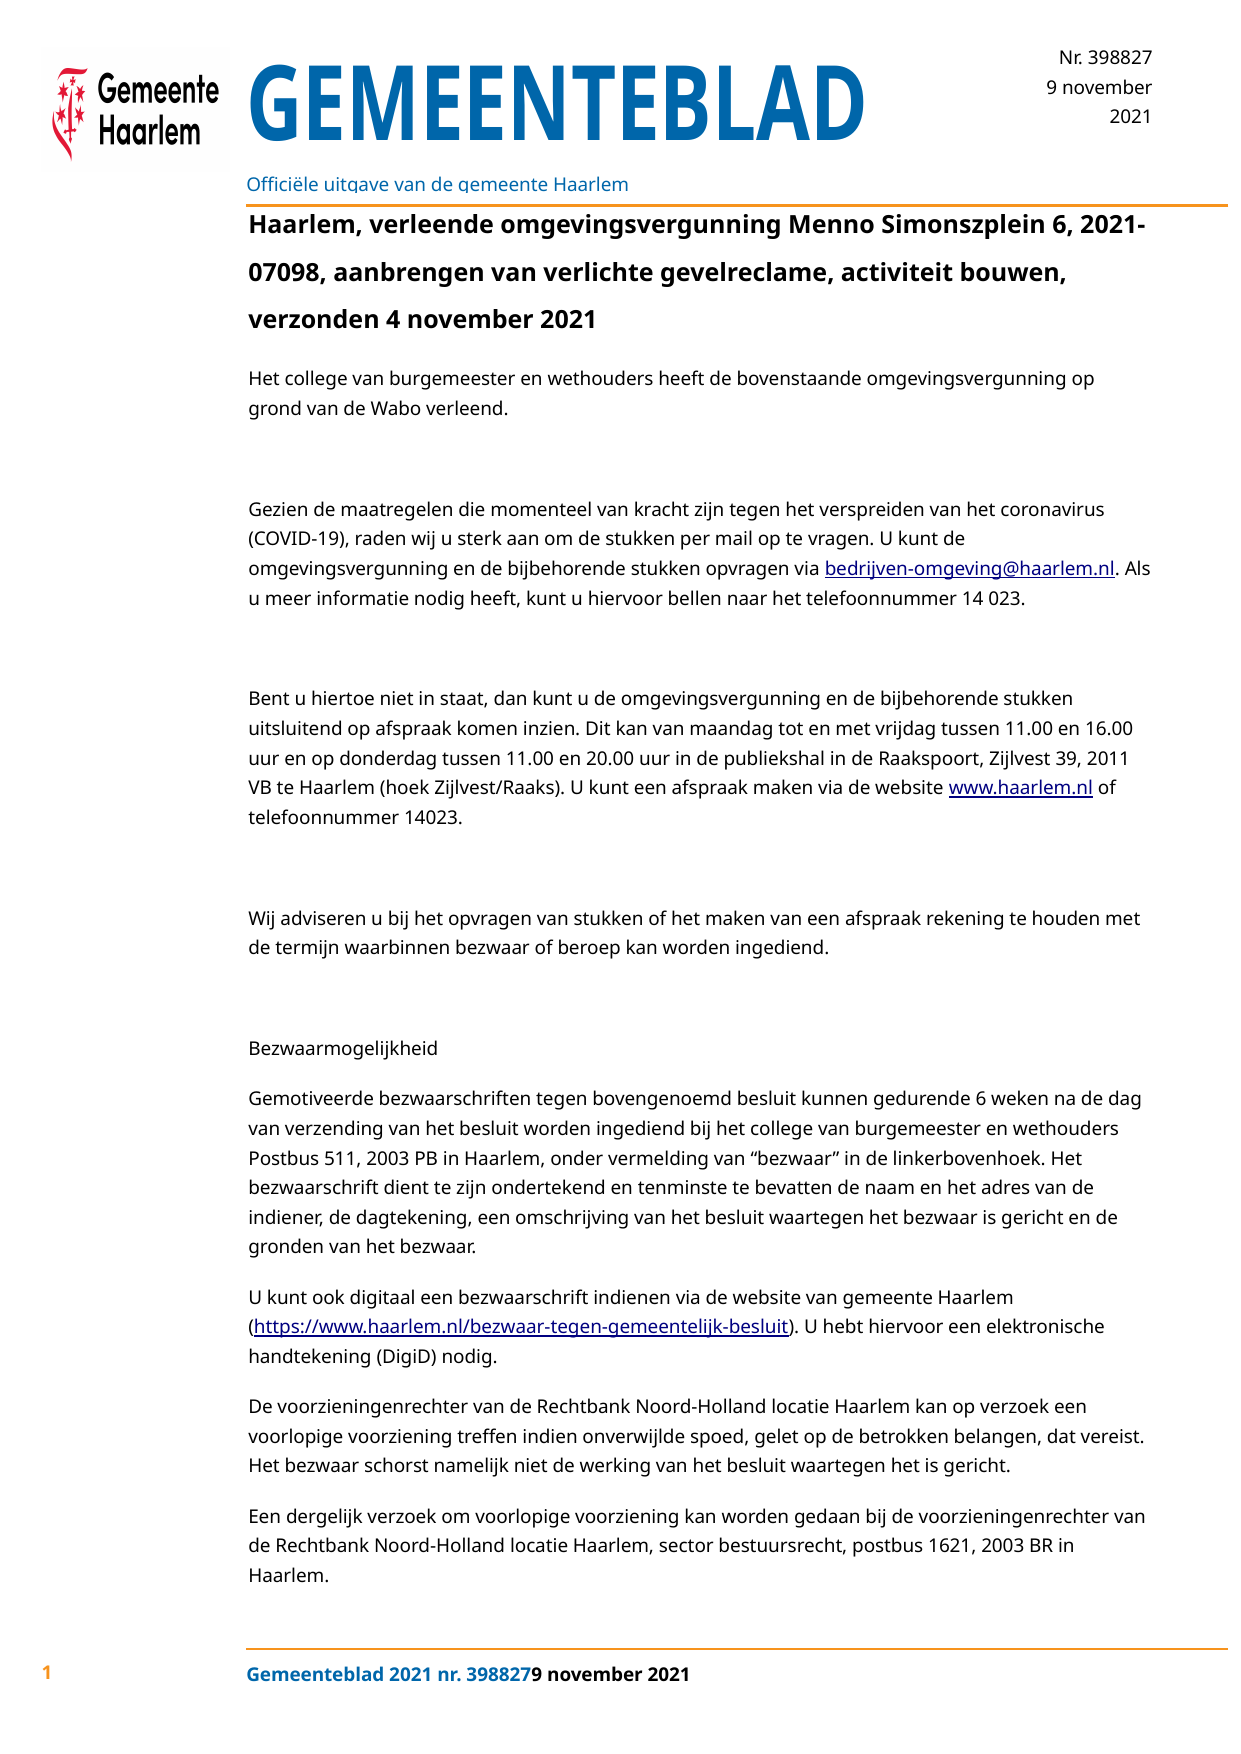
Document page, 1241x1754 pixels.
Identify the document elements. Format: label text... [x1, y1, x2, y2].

text Bezwaarmogelijkheid [248, 1035, 1152, 1061]
picture [41, 47, 231, 172]
text Gemotiveerde bezwaarschriften tegen bovengenoemd besluit kunnen gedurende 6 weken na de dag van verzending van het besluit worden ingediend bij het college van burgemeester en wethouders Postbus 511, 2003 PB in Haarlem, onder vermelding van “bezwaar” in de linkerbovenhoek. Het bezwaarschrift dient te zijn ondertekend en tenminste te bevatten de naam en het adres van de indiener, de dagtekening, een omschrijving van het besluit waartegen het bezwaar is gericht en de gronden van het bezwaar. [248, 1086, 1152, 1259]
text Wij adviseren u bij het opvragen van stukken of het maken van een afspraak rekening te houden met de termijn waarbinnen bezwaar of beroep kan worden ingediend. [248, 905, 1152, 960]
text Haarlem, verleende omgevingsvergunning Menno Simonszplein 6, 2021-07098, aanbrengen van verlichte gevelreclame, activiteit bouwen, verzonden 4 november 2021 [248, 207, 1152, 336]
text Bent u hiertoe niet in staat, dan kunt u de omgevingsvergunning en de bijbehorende stukken uitsluitend op afspraak komen inzien. Dit kan van maandag tot en met vrijdag tussen 11.00 en 16.00 uur en op donderdag tussen 11.00 en 20.00 uur in de publiekshal in de Raakspoort, Zijlvest 39, 2011 VB te Haarlem (hoek Zijlvest/Raaks). U kunt een afspraak maken via de website www.haarlem.nl of telefoonnummer 14023. [248, 686, 1152, 829]
text De voorzieningenrechter van de Rechtbank Noord-Holland locatie Haarlem kan op verzoek een voorlopige voorziening treffen indien onverwijlde spoed, gelet op de betrokken belangen, dat vereist. Het bezwaar schorst namelijk niet de werking van het besluit waartegen het is gericht. [248, 1393, 1152, 1478]
text Gezien de maatregelen die momenteel van kracht zijn tegen het verspreiden van het coronavirus (COVID-19), raden wij u sterk aan om de stukken per mail op te vragen. U kunt de omgevingsvergunning en de bijbehorende stukken opvragen via bedrijven-omgeving@haarlem.nl. Als u meer informatie nodig heeft, kunt u hiervoor bellen naar het telefoonnummer 14 023. [248, 496, 1152, 610]
text Het college van burgemeester en wethouders heeft de bovenstaande omgevingsvergunning op grond van de Wabo verleend. [248, 366, 1152, 421]
text Een dergelijk verzoek om voorlopige voorziening kan worden gedaan bij de voorzieningenrechter van de Rechtbank Noord-Holland locatie Haarlem, sector bestuursrecht, postbus 1621, 2003 BR in Haarlem. [248, 1503, 1152, 1588]
text U kunt ook digitaal een bezwaarschrift indienen via de website van gemeente Haarlem (https://www.haarlem.nl/bezwaar-tegen-gemeentelijk-besluit). U hebt hiervoor een elektronische handtekening (DigiD) nodig. [248, 1284, 1152, 1369]
